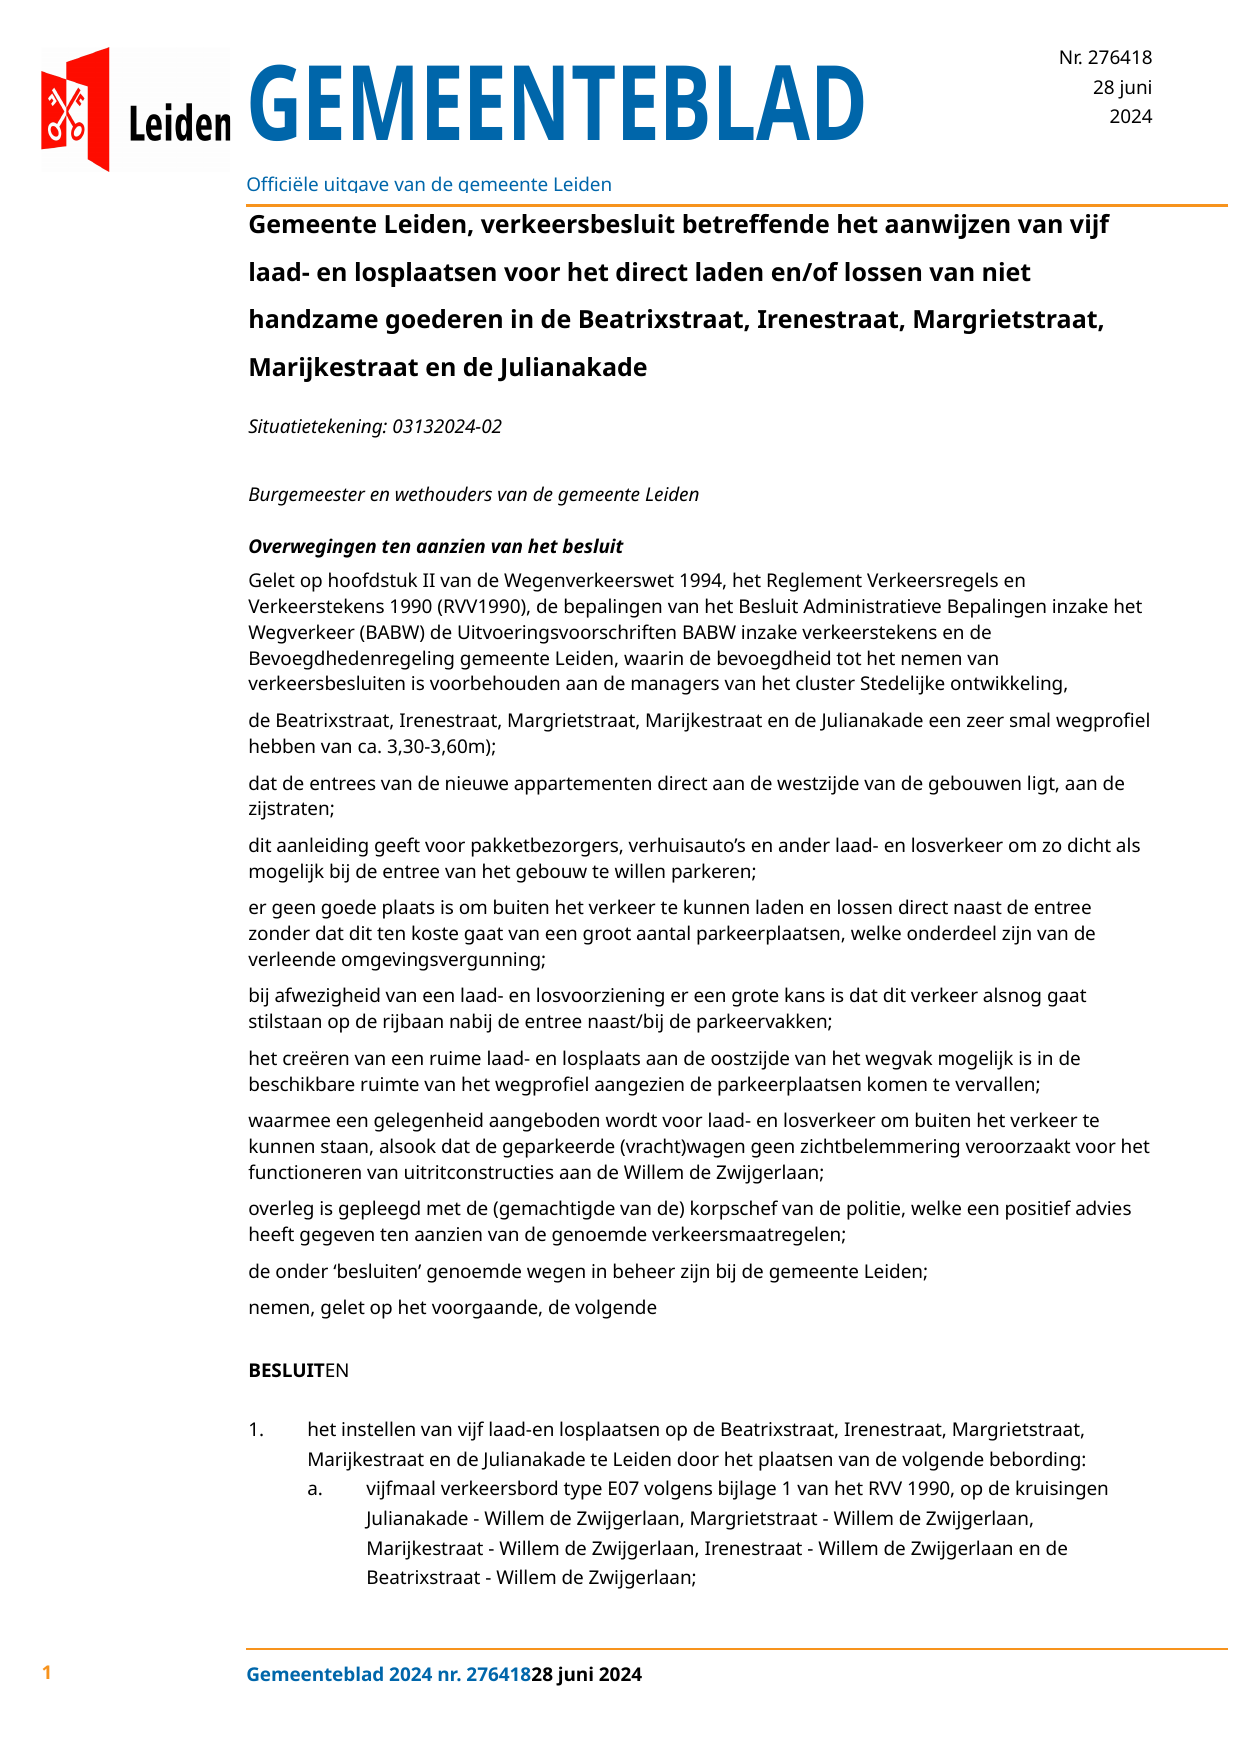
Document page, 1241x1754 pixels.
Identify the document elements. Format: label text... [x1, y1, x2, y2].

list het instellen van vijf laad-en losplaatsen op de Beatrixstraat, Irenestraat, Margrietstraat, Marijkestraat en de Julianakade te Leiden door het plaatsen van de volgende bebording: [248, 1416, 1152, 1472]
text bij afwezigheid van een laad- en losvoorziening er een grote kans is dat dit verkeer alsnog gaat stilstaan op de rijbaan nabij de entree naast/bij de parkeervakken; [248, 983, 1152, 1034]
text er geen goede plaats is om buiten het verkeer te kunnen laden en lossen direct naast de entree zonder dat dit ten koste gaat van een groot aantal parkeerplaatsen, welke onderdeel zijn van de verleende omgevingsvergunning; [248, 894, 1152, 972]
text Burgemeester en wethouders van de gemeente Leiden [248, 481, 1152, 507]
text dat de entrees van de nieuwe appartementen direct aan de westzijde van de gebouwen ligt, aan de zijstraten; [248, 770, 1152, 821]
picture [41, 47, 231, 172]
text Gelet op hoofdstuk II van de Wegenverkeerswet 1994, het Reglement Verkeersregels en Verkeerstekens 1990 (RVV1990), de bepalingen van het Besluit Administratieve Bepalingen inzake het Wegverkeer (BABW) de Uitvoeringsvoorschriften BABW inzake verkeerstekens en de Bevoegdhedenregeling gemeente Leiden, waarin de bevoegdheid tot het nemen van verkeersbesluiten is voorbehouden aan de managers van het cluster Stedelijke ontwikkeling, [248, 568, 1152, 696]
text het creëren van een ruime laad- en losplaats aan de oostzijde van het wegvak mogelijk is in de beschikbare ruimte van het wegprofiel aangezien de parkeerplaatsen komen te vervallen; [248, 1045, 1152, 1096]
list vijfmaal verkeersbord type E07 volgens bijlage 1 van het RVV 1990, op de kruisingen Julianakade - Willem de Zwijgerlaan, Margrietstraat - Willem de Zwijgerlaan, Marijkestraat - Willem de Zwijgerlaan, Irenestraat - Willem de Zwijgerlaan en de Beatrixstraat - Willem de Zwijgerlaan; [307, 1476, 1152, 1590]
text Situatietekening: 03132024-02 [248, 413, 1152, 439]
text dit aanleiding geeft voor pakketbezorgers, verhuisauto’s en ander laad- en losverkeer om zo dicht als mogelijk bij de entree van het gebouw te willen parkeren; [248, 832, 1152, 883]
text waarmee een gelegenheid aangeboden wordt voor laad- en losverkeer om buiten het verkeer te kunnen staan, alsook dat de geparkeerde (vracht)wagen geen zichtbelemmering veroorzaakt voor het functioneren van uitritconstructies aan de Willem de Zwijgerlaan; [248, 1107, 1152, 1184]
text Overwegingen ten aanzien van het besluit [248, 534, 1152, 559]
text BESLUITEN [248, 1357, 1152, 1383]
text de onder ‘besluiten’ genoemde wegen in beheer zijn bij de gemeente Leiden; [248, 1258, 1152, 1284]
text de Beatrixstraat, Irenestraat, Margrietstraat, Marijkestraat en de Julianakade een zeer smal wegprofiel hebben van ca. 3,30-3,60m); [248, 707, 1152, 759]
text nemen, gelet op het voorgaande, de volgende [248, 1294, 1152, 1320]
text overleg is gepleegd met de (gemachtigde van de) korpschef van de politie, welke een positief advies heeft gegeven ten aanzien van de genoemde verkeersmaatregelen; [248, 1196, 1152, 1247]
text Gemeente Leiden, verkeersbesluit betreffende het aanwijzen van vijf laad- en losplaatsen voor het direct laden en/of lossen van niet handzame goederen in de Beatrixstraat, Irenestraat, Margrietstraat, Marijkestraat en de Julianakade [248, 207, 1152, 384]
